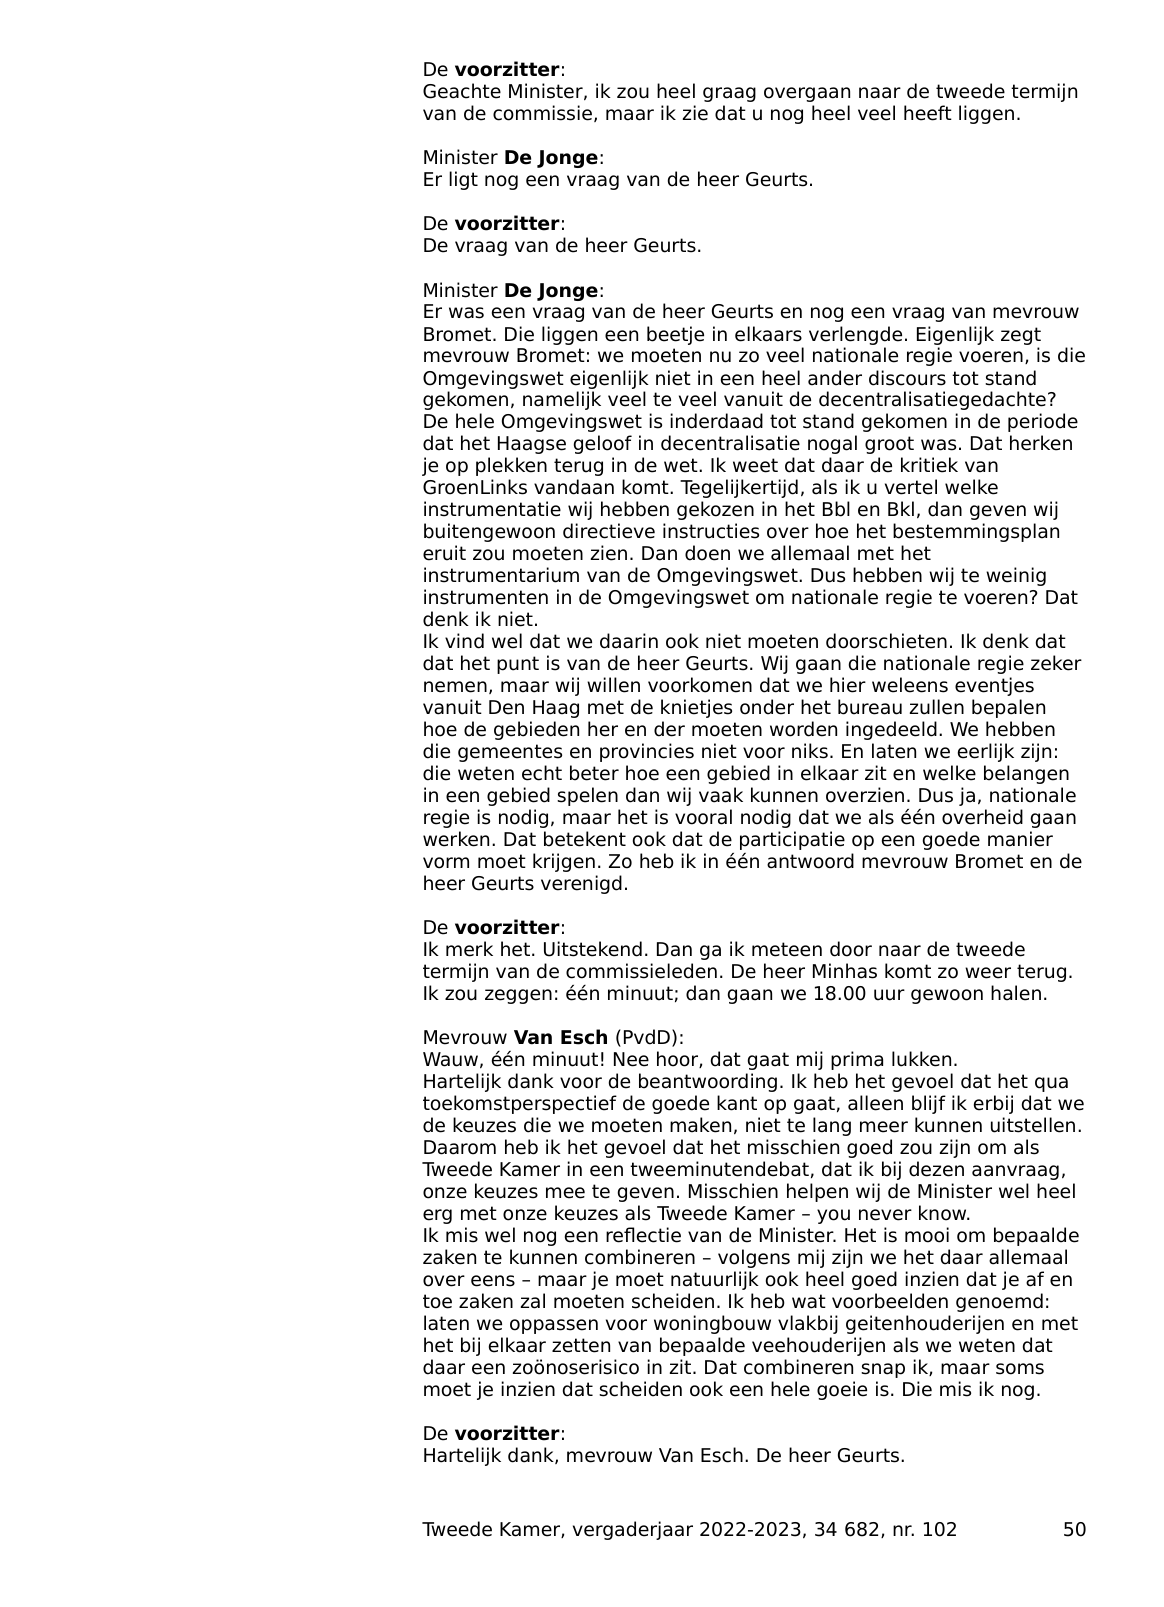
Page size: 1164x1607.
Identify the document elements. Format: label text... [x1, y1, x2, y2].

text De voorzitter: [422, 213, 1087, 235]
text Ik vind wel dat we daarin ook niet moeten doorschieten. Ik denk dat dat het punt is van de heer Geurts. Wij gaan die nationale regie zeker nemen, maar wij willen voorkomen dat we hier weleens eventjes vanuit Den Haag met de knietjes onder het bureau zullen bepalen hoe de gebieden her en der moeten worden ingedeeld. We hebben die gemeentes en provincies niet voor niks. En laten we eerlijk zijn: die weten echt beter hoe een gebied in elkaar zit en welke belangen in een gebied spelen dan wij vaak kunnen overzien. Dus ja, nationale regie is nodig, maar het is vooral nodig dat we als één overheid gaan werken. Dat betekent ook dat de participatie op een goede manier vorm moet krijgen. Zo heb ik in één antwoord mevrouw Bromet en de heer Geurts verenigd. [422, 631, 1087, 895]
text Minister De Jonge: [422, 279, 1087, 301]
text De vraag van de heer Geurts. [422, 235, 1087, 257]
text De voorzitter: [422, 917, 1087, 939]
text Hartelijk dank voor de beantwoording. Ik heb het gevoel dat het qua toekomstperspectief de goede kant op gaat, alleen blijf ik erbij dat we de keuzes die we moeten maken, niet te lang meer kunnen uitstellen. Daarom heb ik het gevoel dat het misschien goed zou zijn om als Tweede Kamer in een tweeminutendebat, dat ik bij dezen aanvraag, onze keuzes mee te geven. Misschien helpen wij de Minister wel heel erg met onze keuzes als Tweede Kamer – you never know. [422, 1071, 1087, 1225]
text Wauw, één minuut! Nee hoor, dat gaat mij prima lukken. [422, 1049, 1087, 1071]
text Minister De Jonge: [422, 147, 1087, 169]
text Er was een vraag van de heer Geurts en nog een vraag van mevrouw Bromet. Die liggen een beetje in elkaars verlengde. Eigenlijk zegt mevrouw Bromet: we moeten nu zo veel nationale regie voeren, is die Omgevingswet eigenlijk niet in een heel ander discours tot stand gekomen, namelijk veel te veel vanuit de decentralisatiegedachte? De hele Omgevingswet is inderdaad tot stand gekomen in de periode dat het Haagse geloof in decentralisatie nogal groot was. Dat herken je op plekken terug in de wet. Ik weet dat daar de kritiek van GroenLinks vandaan komt. Tegelijkertijd, als ik u vertel welke instrumentatie wij hebben gekozen in het Bbl en Bkl, dan geven wij buitengewoon directieve instructies over hoe het bestemmingsplan eruit zou moeten zien. Dan doen we allemaal met het instrumentarium van de Omgevingswet. Dus hebben wij te weinig instrumenten in de Omgevingswet om nationale regie te voeren? Dat denk ik niet. [422, 301, 1087, 631]
text Mevrouw Van Esch (PvdD): [422, 1027, 1087, 1049]
text De voorzitter: [422, 59, 1087, 81]
text Hartelijk dank, mevrouw Van Esch. De heer Geurts. [422, 1445, 1087, 1467]
text Er ligt nog een vraag van de heer Geurts. [422, 169, 1087, 191]
text Ik mis wel nog een reflectie van de Minister. Het is mooi om bepaalde zaken te kunnen combineren – volgens mij zijn we het daar allemaal over eens – maar je moet natuurlijk ook heel goed inzien dat je af en toe zaken zal moeten scheiden. Ik heb wat voorbeelden genoemd: laten we oppassen voor woningbouw vlakbij geitenhouderijen en met het bij elkaar zetten van bepaalde veehouderijen als we weten dat daar een zoönoserisico in zit. Dat combineren snap ik, maar soms moet je inzien dat scheiden ook een hele goeie is. Die mis ik nog. [422, 1225, 1087, 1401]
text De voorzitter: [422, 1423, 1087, 1445]
text Ik merk het. Uitstekend. Dan ga ik meteen door naar de tweede termijn van de commissieleden. De heer Minhas komt zo weer terug. Ik zou zeggen: één minuut; dan gaan we 18.00 uur gewoon halen. [422, 939, 1087, 1005]
text Geachte Minister, ik zou heel graag overgaan naar de tweede termijn van de commissie, maar ik zie dat u nog heel veel heeft liggen. [422, 81, 1087, 125]
